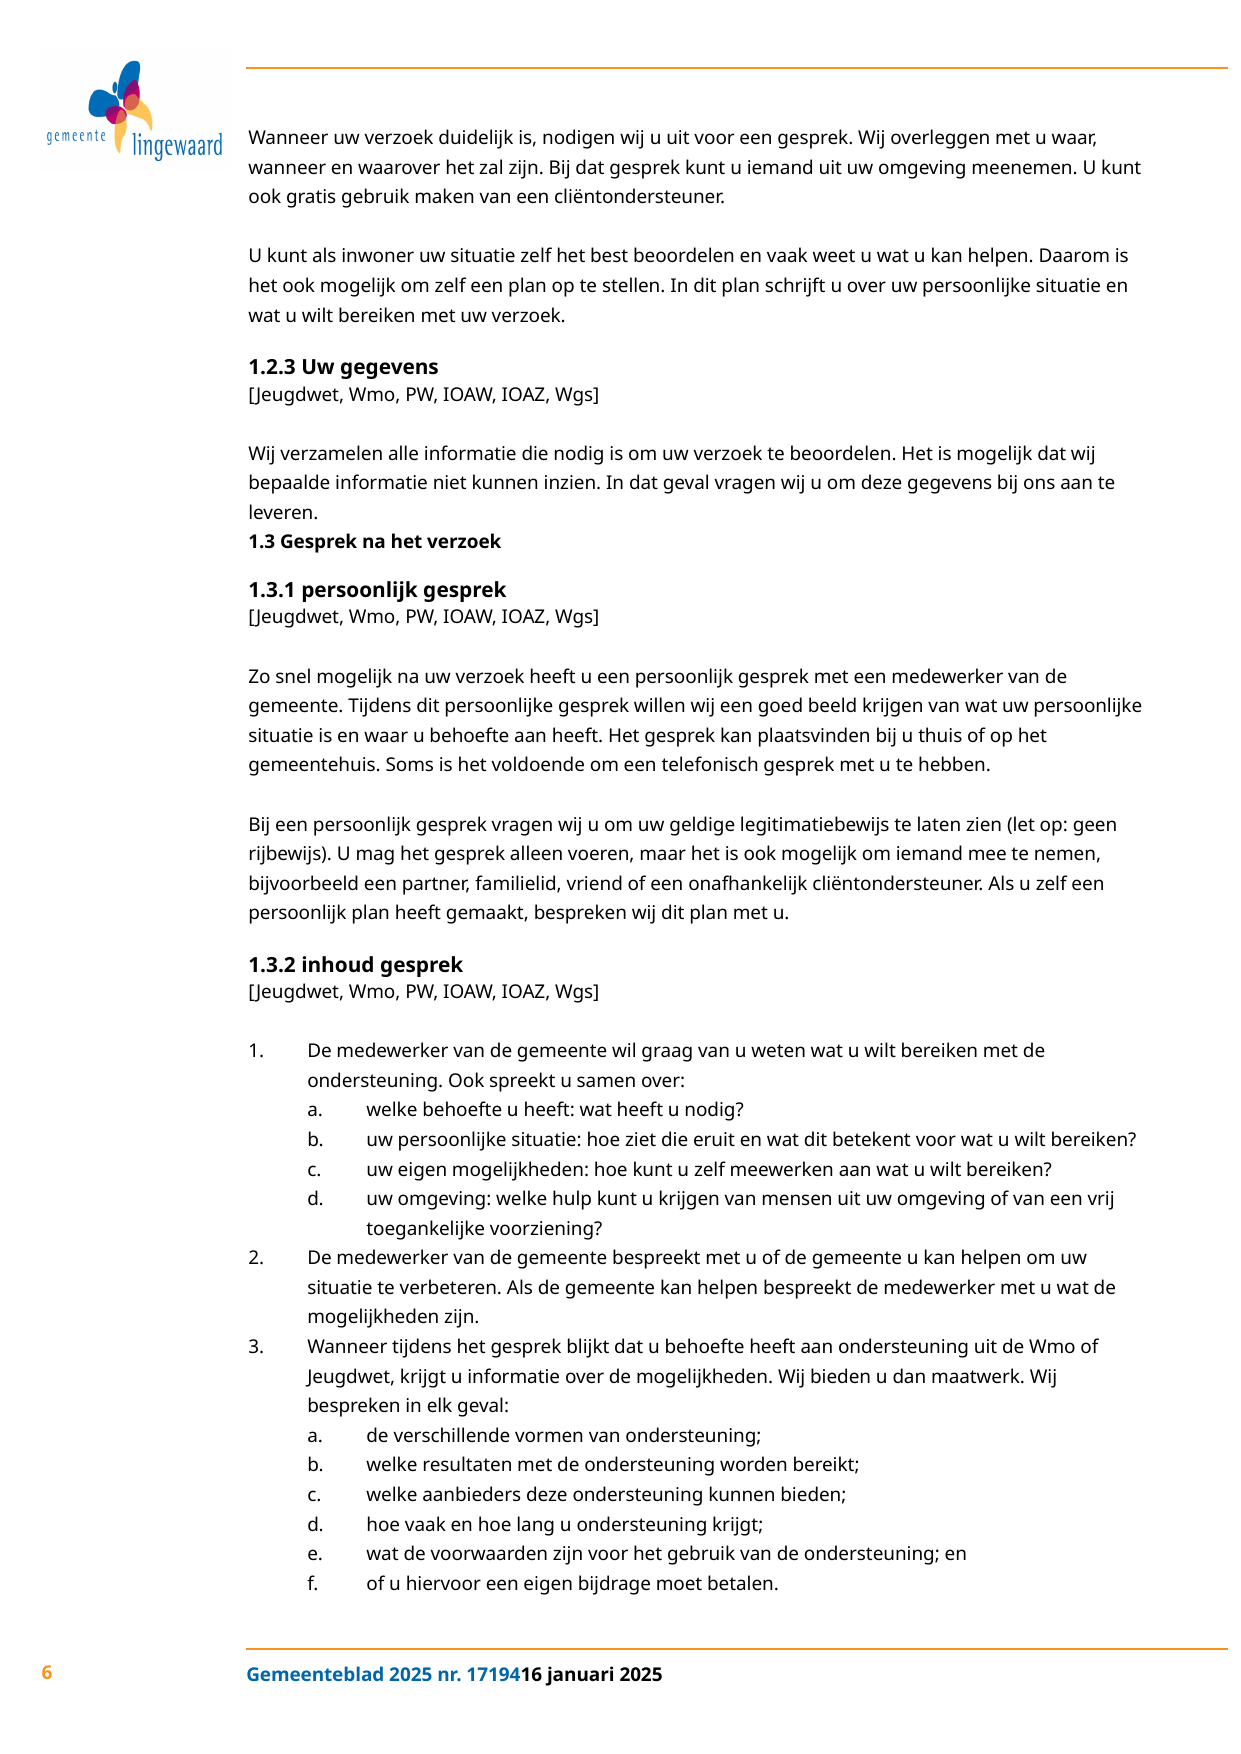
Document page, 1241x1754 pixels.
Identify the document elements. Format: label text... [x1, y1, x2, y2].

text Bij een persoonlijk gesprek vragen wij u om uw geldige legitimatiebewijs te laten zien (let op: geen rijbewijs). U mag het gesprek alleen voeren, maar het is ook mogelijk om iemand mee te nemen, bijvoorbeeld een partner, familielid, vriend of een onafhankelijk cliëntondersteuner. Als u zelf een persoonlijk plan heeft gemaakt, bespreken wij dit plan met u. [248, 811, 1152, 925]
text 1.3 Gesprek na het verzoek [248, 529, 1152, 554]
list welke behoefte u heeft: wat heeft u nodig? [307, 1097, 1152, 1122]
list welke resultaten met de ondersteuning worden bereikt; [307, 1452, 1152, 1477]
text [Jeugdwet, Wmo, PW, IOAW, IOAZ, Wgs] [248, 604, 1152, 629]
text Zo snel mogelijk na uw verzoek heeft u een persoonlijk gesprek met een medewerker van de gemeente. Tijdens dit persoonlijke gesprek willen wij een goed beeld krijgen van wat uw persoonlijke situatie is en waar u behoefte aan heeft. Het gesprek kan plaatsvinden bij u thuis of op het gemeentehuis. Soms is het voldoende om een telefonisch gesprek met u te hebben. [248, 663, 1152, 777]
list uw omgeving: welke hulp kunt u krijgen van mensen uit uw omgeving of van een vrij toegankelijke voorziening? [307, 1185, 1152, 1241]
text [Jeugdwet, Wmo, PW, IOAW, IOAZ, Wgs] [248, 978, 1152, 1004]
text Wanneer uw verzoek duidelijk is, nodigen wij u uit voor een gesprek. Wij overleggen met u waar, wanneer en waarover het zal zijn. Bij dat gesprek kunt u iemand uit uw omgeving meenemen. U kunt ook gratis gebruik maken van een cliëntondersteuner. [248, 124, 1152, 209]
list wat de voorwaarden zijn voor het gebruik van de ondersteuning; en [307, 1540, 1152, 1566]
text Wij verzamelen alle informatie die nodig is om uw verzoek te beoordelen. Het is mogelijk dat wij bepaalde informatie niet kunnen inzien. In dat geval vragen wij u om deze gegevens bij ons aan te leveren. [248, 440, 1152, 525]
list Wanneer tijdens het gesprek blijkt dat u behoefte heeft aan ondersteuning uit de Wmo of Jeugdwet, krijgt u informatie over de mogelijkheden. Wij bieden u dan maatwerk. Wij bespreken in elk geval: [248, 1333, 1152, 1418]
picture [41, 47, 231, 172]
text 1.3.2 inhoud gesprek [248, 950, 1152, 978]
list de verschillende vormen van ondersteuning; [307, 1422, 1152, 1448]
list uw eigen mogelijkheden: hoe kunt u zelf meewerken aan wat u wilt bereiken? [307, 1156, 1152, 1182]
list De medewerker van de gemeente bespreekt met u of de gemeente u kan helpen om uw situatie te verbeteren. Als de gemeente kan helpen bespreekt de medewerker met u wat de mogelijkheden zijn. [248, 1244, 1152, 1329]
text [Jeugdwet, Wmo, PW, IOAW, IOAZ, Wgs] [248, 381, 1152, 406]
list uw persoonlijke situatie: hoe ziet die eruit en wat dit betekent voor wat u wilt bereiken? [307, 1126, 1152, 1152]
list welke aanbieders deze ondersteuning kunnen bieden; [307, 1481, 1152, 1507]
list De medewerker van de gemeente wil graag van u weten wat u wilt bereiken met de ondersteuning. Ook spreekt u samen over: [248, 1037, 1152, 1093]
list hoe vaak en hoe lang u ondersteuning krijgt; [307, 1511, 1152, 1537]
text U kunt als inwoner uw situatie zelf het best beoordelen en vaak weet u wat u kan helpen. Daarom is het ook mogelijk om zelf een plan op te stellen. In dit plan schrijft u over uw persoonlijke situatie en wat u wilt bereiken met uw verzoek. [248, 243, 1152, 328]
text 1.2.3 Uw gegevens [248, 352, 1152, 381]
list of u hiervoor een eigen bijdrage moet betalen. [307, 1570, 1152, 1596]
text 1.3.1 persoonlijk gesprek [248, 575, 1152, 604]
